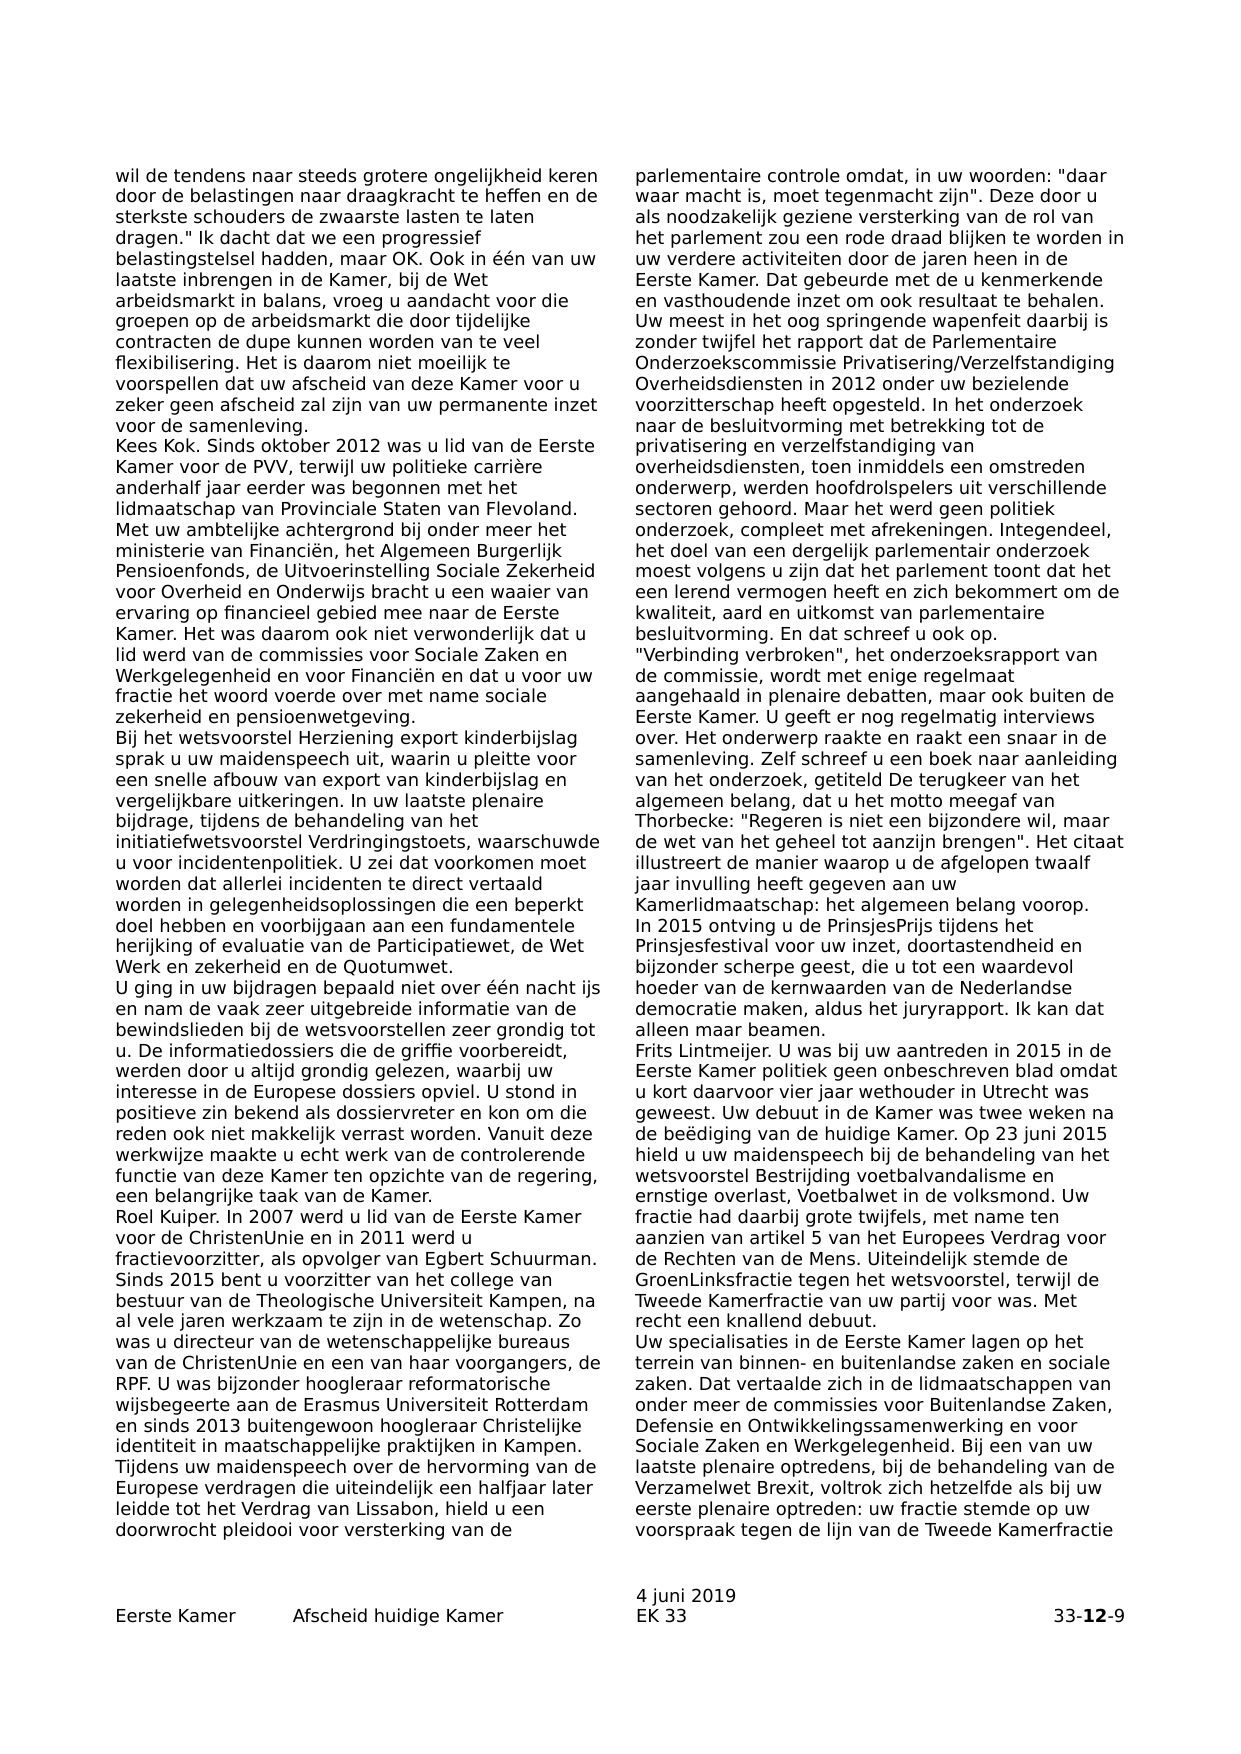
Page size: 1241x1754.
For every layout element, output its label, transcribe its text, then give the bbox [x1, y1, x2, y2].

text In 2015 ontving u de PrinsjesPrijs tijdens het Prinsjesfestival voor uw inzet, doortastendheid en bijzonder scherpe geest, die u tot een waardevol hoeder van de kernwaarden van de Nederlandse democratie maken, aldus het juryrapport. Ik kan dat alleen maar beamen. [635, 915, 1125, 1040]
text Frits Lintmeijer. U was bij uw aantreden in 2015 in de Eerste Kamer politiek geen onbeschreven blad omdat u kort daarvoor vier jaar wethouder in Utrecht was geweest. Uw debuut in de Kamer was twee weken na de beëdiging van de huidige Kamer. Op 23 juni 2015 hield u uw maidenspeech bij de behandeling van het wetsvoorstel Bestrijding voetbalvandalisme en ernstige overlast, Voetbalwet in de volksmond. Uw fractie had daarbij grote twijfels, met name ten aanzien van artikel 5 van het Europees Verdrag voor de Rechten van de Mens. Uiteindelijk stemde de GroenLinksfractie tegen het wetsvoorstel, terwijl de Tweede Kamerfractie van uw partij voor was. Met recht een knallend debuut. [635, 1040, 1125, 1332]
text U ging in uw bijdragen bepaald niet over één nacht ijs en nam de vaak zeer uitgebreide informatie van de bewindslieden bij de wetsvoorstellen zeer grondig tot u. De informatiedossiers die de griffie voorbereidt, werden door u altijd grondig gelezen, waarbij uw interesse in de Europese dossiers opviel. U stond in positieve zin bekend als dossiervreter en kon om die reden ook niet makkelijk verrast worden. Vanuit deze werkwijze maakte u echt werk van de controlerende functie van deze Kamer ten opzichte van de regering, een belangrijke taak van de Kamer. [115, 978, 605, 1207]
text Uw specialisaties in de Eerste Kamer lagen op het terrein van binnen- en buitenlandse zaken en sociale zaken. Dat vertaalde zich in de lidmaatschappen van onder meer de commissies voor Buitenlandse Zaken, Defensie en Ontwikkelingssamenwerking en voor Sociale Zaken en Werkgelegenheid. Bij een van uw laatste plenaire optredens, bij de behandeling van de Verzamelwet Brexit, voltrok zich hetzelfde als bij uw eerste plenaire optreden: uw fractie stemde op uw voorspraak tegen de lijn van de Tweede Kamerfractie [635, 1332, 1125, 1540]
text Kees Kok. Sinds oktober 2012 was u lid van de Eerste Kamer voor de PVV, terwijl uw politieke carrière anderhalf jaar eerder was begonnen met het lidmaatschap van Provinciale Staten van Flevoland. Met uw ambtelijke achtergrond bij onder meer het ministerie van Financiën, het Algemeen Burgerlijk Pensioenfonds, de Uitvoerinstelling Sociale Zekerheid voor Overheid en Onderwijs bracht u een waaier van ervaring op financieel gebied mee naar de Eerste Kamer. Het was daarom ook niet verwonderlijk dat u lid werd van de commissies voor Sociale Zaken en Werkgelegenheid en voor Financiën en dat u voor uw fractie het woord voerde over met name sociale zekerheid en pensioenwetgeving. [115, 436, 605, 728]
text Tijdens uw maidenspeech over de hervorming van de Europese verdragen die uiteindelijk een halfjaar later leidde tot het Verdrag van Lissabon, hield u een doorwrocht pleidooi voor versterking van de [115, 1457, 605, 1540]
text "Verbinding verbroken", het onderzoeksrapport van de commissie, wordt met enige regelmaat aangehaald in plenaire debatten, maar ook buiten de Eerste Kamer. U geeft er nog regelmatig interviews over. Het onderwerp raakte en raakt een snaar in de samenleving. Zelf schreef u een boek naar aanleiding van het onderzoek, getiteld De terugkeer van het algemeen belang, dat u het motto meegaf van Thorbecke: "Regeren is niet een bijzondere wil, maar de wet van het geheel tot aanzijn brengen". Het citaat illustreert de manier waarop u de afgelopen twaalf jaar invulling heeft gegeven aan uw Kamerlidmaatschap: het algemeen belang voorop. [635, 644, 1125, 915]
text Uw meest in het oog springende wapenfeit daarbij is zonder twijfel het rapport dat de Parlementaire Onderzoekscommissie Privatisering/Verzelfstandiging Overheidsdiensten in 2012 onder uw bezielende voorzitterschap heeft opgesteld. In het onderzoek naar de besluitvorming met betrekking tot de privatisering en verzelfstandiging van overheidsdiensten, toen inmiddels een omstreden onderwerp, werden hoofdrolspelers uit verschillende sectoren gehoord. Maar het werd geen politiek onderzoek, compleet met afrekeningen. Integendeel, het doel van een dergelijk parlementair onderzoek moest volgens u zijn dat het parlement toont dat het een lerend vermogen heeft en zich bekommert om de kwaliteit, aard en uitkomst van parlementaire besluitvorming. En dat schreef u ook op. [635, 311, 1125, 644]
text Bij het wetsvoorstel Herziening export kinderbijslag sprak u uw maidenspeech uit, waarin u pleitte voor een snelle afbouw van export van kinderbijslag en vergelijkbare uitkeringen. In uw laatste plenaire bijdrage, tijdens de behandeling van het initiatiefwetsvoorstel Verdringingstoets, waarschuwde u voor incidentenpolitiek. U zei dat voorkomen moet worden dat allerlei incidenten te direct vertaald worden in gelegenheidsoplossingen die een beperkt doel hebben en voorbijgaan aan een fundamentele herijking of evaluatie van de Participatiewet, de Wet Werk en zekerheid en de Quotumwet. [115, 728, 605, 978]
text Roel Kuiper. In 2007 werd u lid van de Eerste Kamer voor de ChristenUnie en in 2011 werd u fractievoorzitter, als opvolger van Egbert Schuurman. Sinds 2015 bent u voorzitter van het college van bestuur van de Theologische Universiteit Kampen, na al vele jaren werkzaam te zijn in de wetenschap. Zo was u directeur van de wetenschappelijke bureaus van de ChristenUnie en een van haar voorgangers, de RPF. U was bijzonder hoogleraar reformatorische wijsbegeerte aan de Erasmus Universiteit Rotterdam en sinds 2013 buitengewoon hoogleraar Christelijke identiteit in maatschappelijke praktijken in Kampen. [115, 1207, 605, 1457]
text wil de tendens naar steeds grotere ongelijkheid keren door de belastingen naar draagkracht te heffen en de sterkste schouders de zwaarste lasten te laten dragen." Ik dacht dat we een progressief belastingstelsel hadden, maar OK. Ook in één van uw laatste inbrengen in de Kamer, bij de Wet arbeidsmarkt in balans, vroeg u aandacht voor die groepen op de arbeidsmarkt die door tijdelijke contracten de dupe kunnen worden van te veel flexibilisering. Het is daarom niet moeilijk te voorspellen dat uw afscheid van deze Kamer voor u zeker geen afscheid zal zijn van uw permanente inzet voor de samenleving. [115, 165, 605, 436]
text parlementaire controle omdat, in uw woorden: "daar waar macht is, moet tegenmacht zijn". Deze door u als noodzakelijk geziene versterking van de rol van het parlement zou een rode draad blijken te worden in uw verdere activiteiten door de jaren heen in de Eerste Kamer. Dat gebeurde met de u kenmerkende en vasthoudende inzet om ook resultaat te behalen. [635, 165, 1125, 311]
